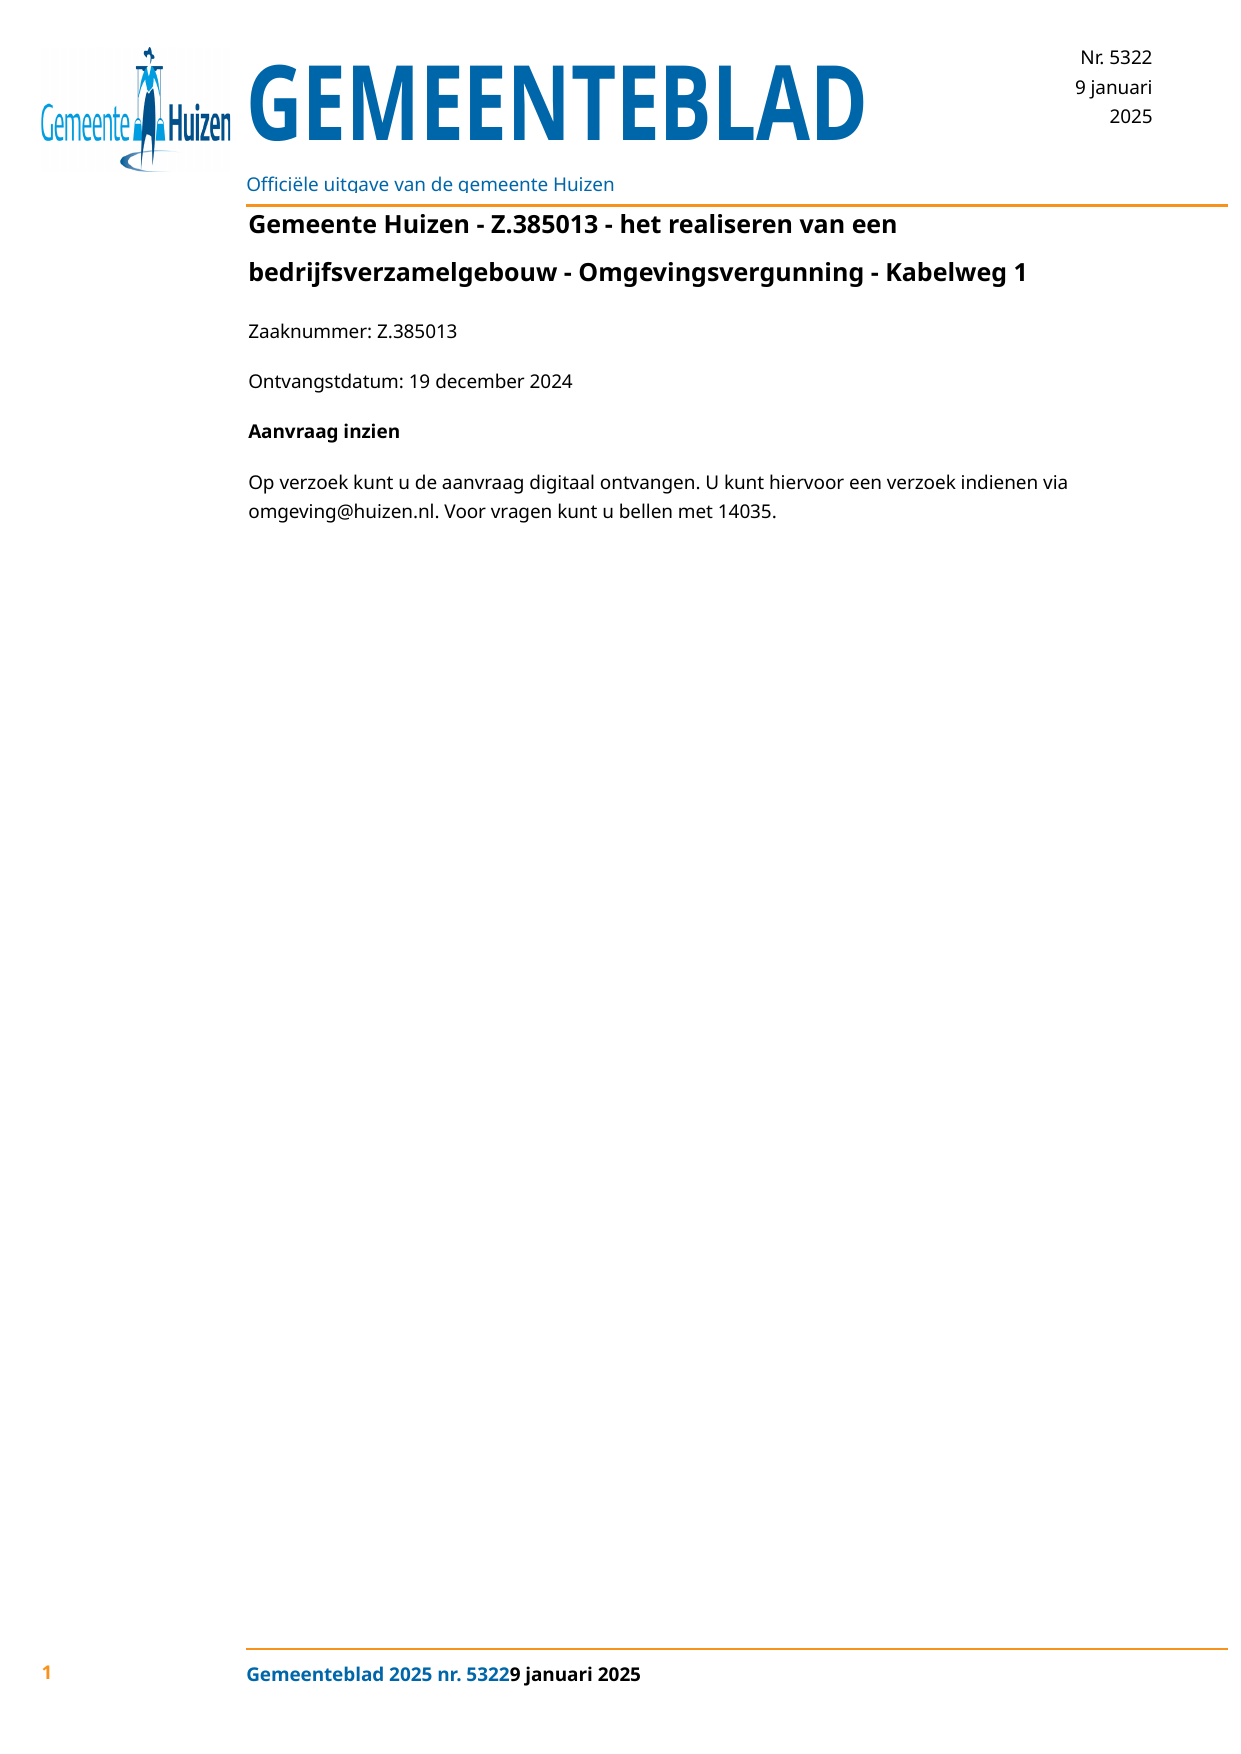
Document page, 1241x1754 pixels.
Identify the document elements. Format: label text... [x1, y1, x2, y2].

text Op verzoek kunt u de aanvraag digitaal ontvangen. U kunt hiervoor een verzoek indienen via omgeving@huizen.nl. Voor vragen kunt u bellen met 14035. [248, 469, 1152, 524]
text Gemeente Huizen - Z.385013 - het realiseren van een bedrijfsverzamelgebouw - Omgevingsvergunning - Kabelweg 1 [248, 207, 1152, 288]
text Zaaknummer: Z.385013 [248, 318, 1152, 344]
picture [41, 47, 231, 172]
text Aanvraag inzien [248, 419, 1152, 444]
text Ontvangstdatum: 19 december 2024 [248, 368, 1152, 394]
